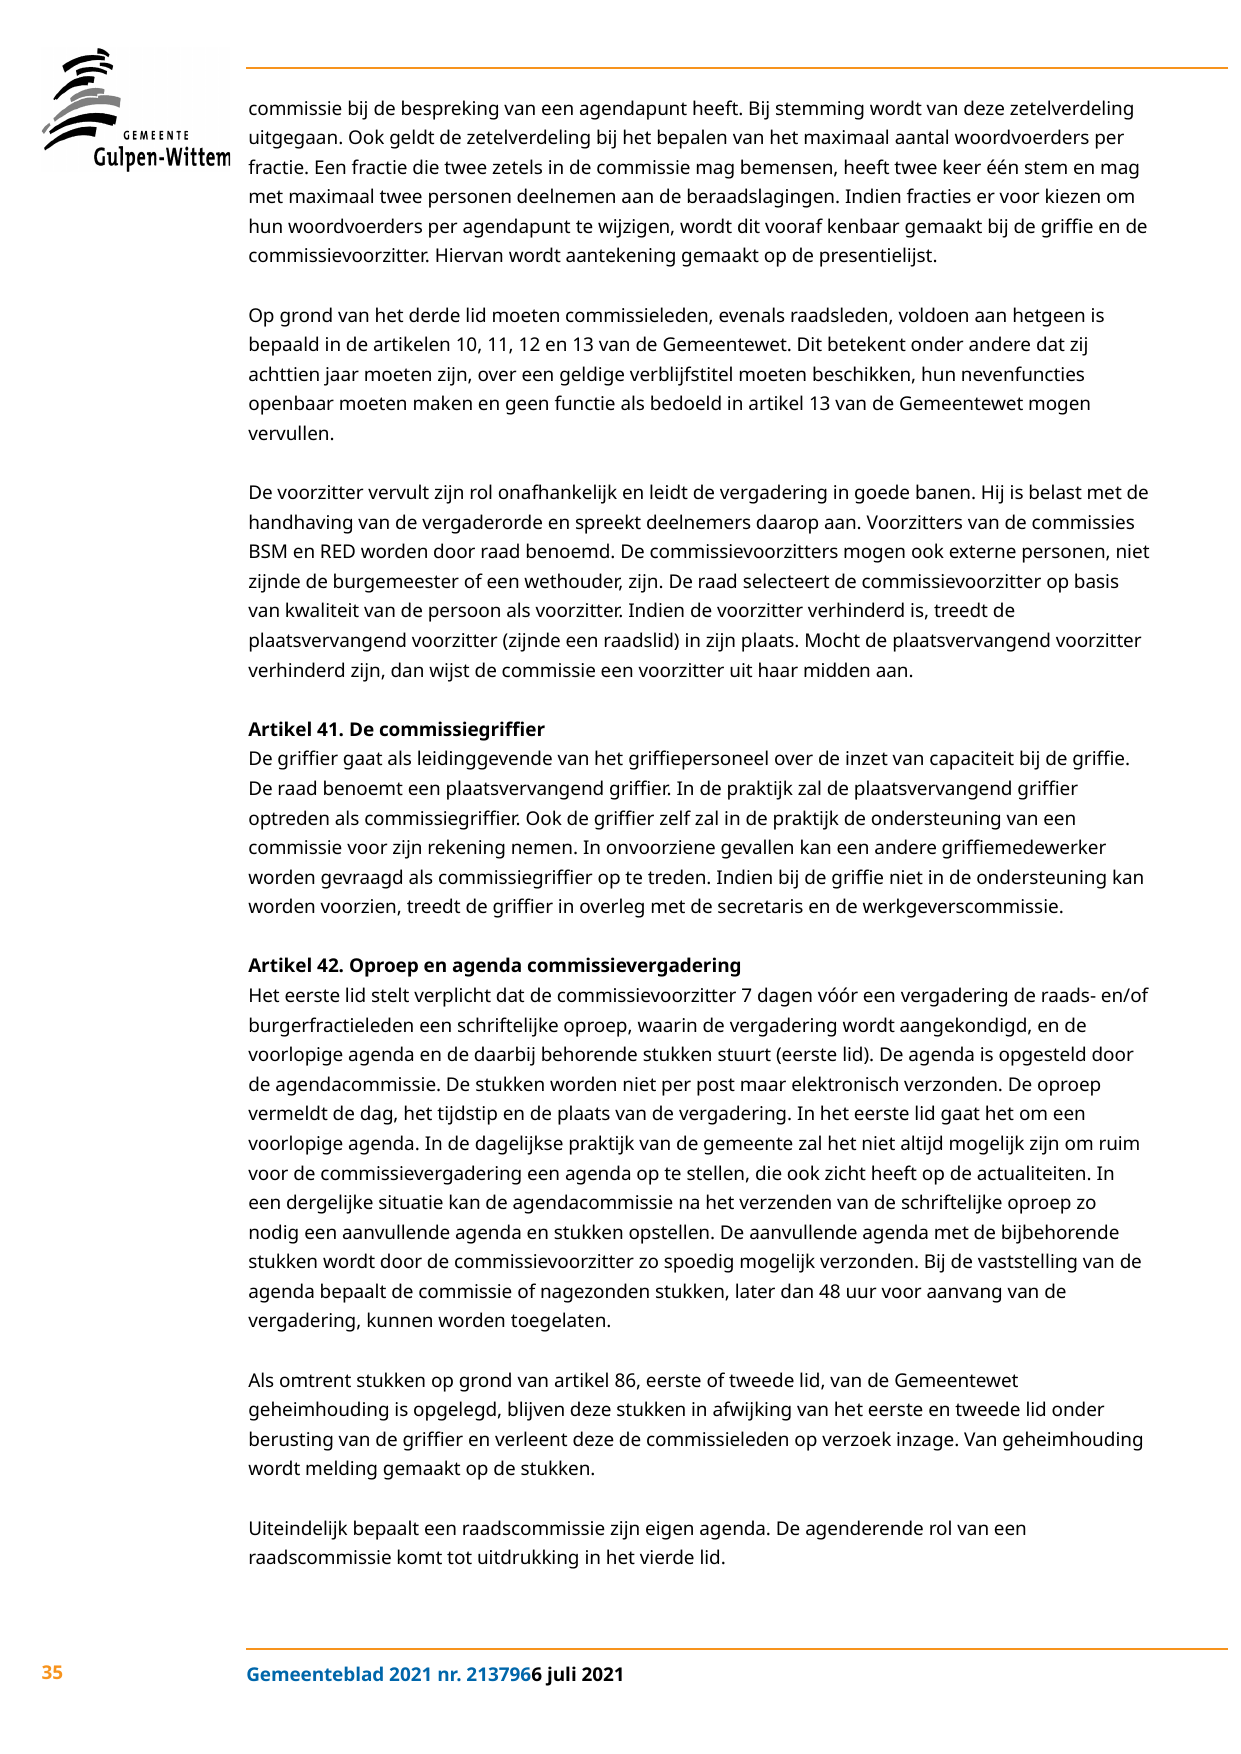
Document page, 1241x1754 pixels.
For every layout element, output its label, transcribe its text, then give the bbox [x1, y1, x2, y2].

text commissie bij de bespreking van een agendapunt heeft. Bij stemming wordt van deze zetelverdeling uitgegaan. Ook geldt de zetelverdeling bij het bepalen van het maximaal aantal woordvoerders per fractie. Een fractie die twee zetels in de commissie mag bemensen, heeft twee keer één stem en mag met maximaal twee personen deelnemen aan de beraadslagingen. Indien fracties er voor kiezen om hun woordvoerders per agendapunt te wijzigen, wordt dit vooraf kenbaar gemaakt bij de griffie en de commissievoorzitter. Hiervan wordt aantekening gemaakt op de presentielijst. [248, 95, 1152, 268]
text De voorzitter vervult zijn rol onafhankelijk en leidt de vergadering in goede banen. Hij is belast met de handhaving van de vergaderorde en spreekt deelnemers daarop aan. Voorzitters van de commissies BSM en RED worden door raad benoemd. De commissievoorzitters mogen ook externe personen, niet zijnde de burgemeester of een wethouder, zijn. De raad selecteert de commissievoorzitter op basis van kwaliteit van de persoon als voorzitter. Indien de voorzitter verhinderd is, treedt de plaatsvervangend voorzitter (zijnde een raadslid) in zijn plaats. Mocht de plaatsvervangend voorzitter verhinderd zijn, dan wijst de commissie een voorzitter uit haar midden aan. [248, 479, 1152, 683]
text Artikel 42. Oproep en agenda commissievergadering [248, 953, 1152, 978]
text Het eerste lid stelt verplicht dat de commissievoorzitter 7 dagen vóór een vergadering de raads- en/of burgerfractieleden een schriftelijke oproep, waarin de vergadering wordt aangekondigd, en de voorlopige agenda en de daarbij behorende stukken stuurt (eerste lid). De agenda is opgesteld door de agendacommissie. De stukken worden niet per post maar elektronisch verzonden. De oproep vermeldt de dag, het tijdstip en de plaats van de vergadering. In het eerste lid gaat het om een voorlopige agenda. In de dagelijkse praktijk van de gemeente zal het niet altijd mogelijk zijn om ruim voor de commissievergadering een agenda op te stellen, die ook zicht heeft op de actualiteiten. In een dergelijke situatie kan de agendacommissie na het verzenden van de schriftelijke oproep zo nodig een aanvullende agenda en stukken opstellen. De aanvullende agenda met de bijbehorende stukken wordt door de commissievoorzitter zo spoedig mogelijk verzonden. Bij de vaststelling van de agenda bepaalt de commissie of nagezonden stukken, later dan 48 uur voor aanvang van de vergadering, kunnen worden toegelaten. [248, 982, 1152, 1333]
text Op grond van het derde lid moeten commissieleden, evenals raadsleden, voldoen aan hetgeen is bepaald in de artikelen 10, 11, 12 en 13 van de Gemeentewet. Dit betekent onder andere dat zij achttien jaar moeten zijn, over een geldige verblijfstitel moeten beschikken, hun nevenfuncties openbaar moeten maken en geen functie als bedoeld in artikel 13 van de Gemeentewet mogen vervullen. [248, 302, 1152, 446]
text De griffier gaat als leidinggevende van het griffiepersoneel over de inzet van capaciteit bij de griffie. De raad benoemt een plaatsvervangend griffier. In de praktijk zal de plaatsvervangend griffier optreden als commissiegriffier. Ook de griffier zelf zal in de praktijk de ondersteuning van een commissie voor zijn rekening nemen. In onvoorziene gevallen kan een andere griffiemedewerker worden gevraagd als commissiegriffier op te treden. Indien bij de griffie niet in de ondersteuning kan worden voorzien, treedt de griffier in overleg met de secretaris en de werkgeverscommissie. [248, 746, 1152, 919]
picture [41, 47, 231, 172]
text Artikel 41. De commissiegriffier [248, 716, 1152, 742]
text Als omtrent stukken op grond van artikel 86, eerste of tweede lid, van de Gemeentewet geheimhouding is opgelegd, blijven deze stukken in afwijking van het eerste en tweede lid onder berusting van de griffier en verleent deze de commissieleden op verzoek inzage. Van geheimhouding wordt melding gemaakt op de stukken. [248, 1367, 1152, 1481]
text Uiteindelijk bepaalt een raadscommissie zijn eigen agenda. De agenderende rol van een raadscommissie komt tot uitdrukking in het vierde lid. [248, 1515, 1152, 1570]
